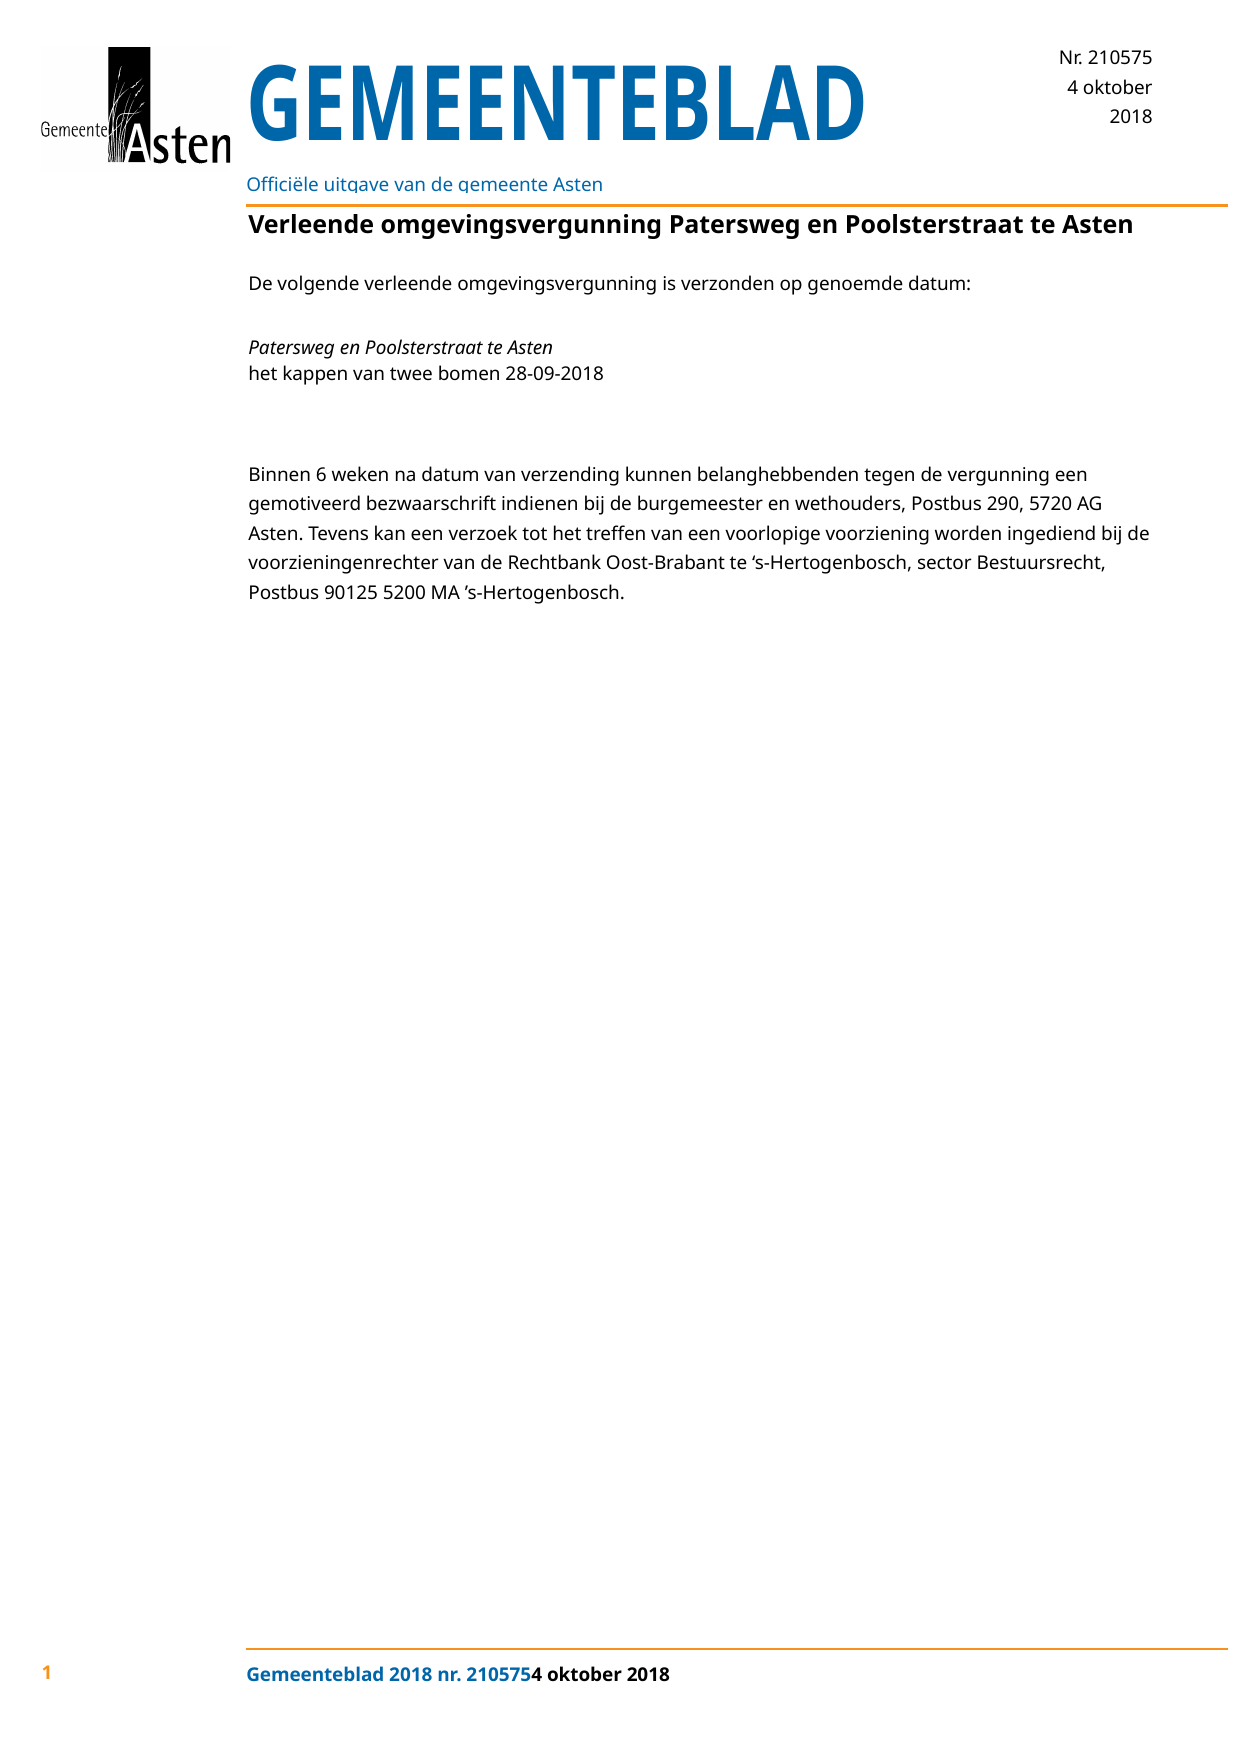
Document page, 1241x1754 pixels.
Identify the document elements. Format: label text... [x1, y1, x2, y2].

text Binnen 6 weken na datum van verzending kunnen belanghebbenden tegen de vergunning een gemotiveerd bezwaarschrift indienen bij de burgemeester en wethouders, Postbus 290, 5720 AG Asten. Tevens kan een verzoek tot het treffen van een voorlopige voorziening worden ingediend bij de voorzieningenrechter van de Rechtbank Oost-Brabant te ‘s-Hertogenbosch, sector Bestuursrecht, Postbus 90125 5200 MA ’s-Hertogenbosch. [248, 461, 1152, 605]
text het kappen van twee bomen 28-09-2018 [248, 360, 1152, 386]
picture [41, 47, 231, 172]
text De volgende verleende omgevingsvergunning is verzonden op genoemde datum: [248, 270, 1152, 296]
text Patersweg en Poolsterstraat te Asten [248, 334, 1152, 360]
text Verleende omgevingsvergunning Patersweg en Poolsterstraat te Asten [248, 207, 1152, 241]
